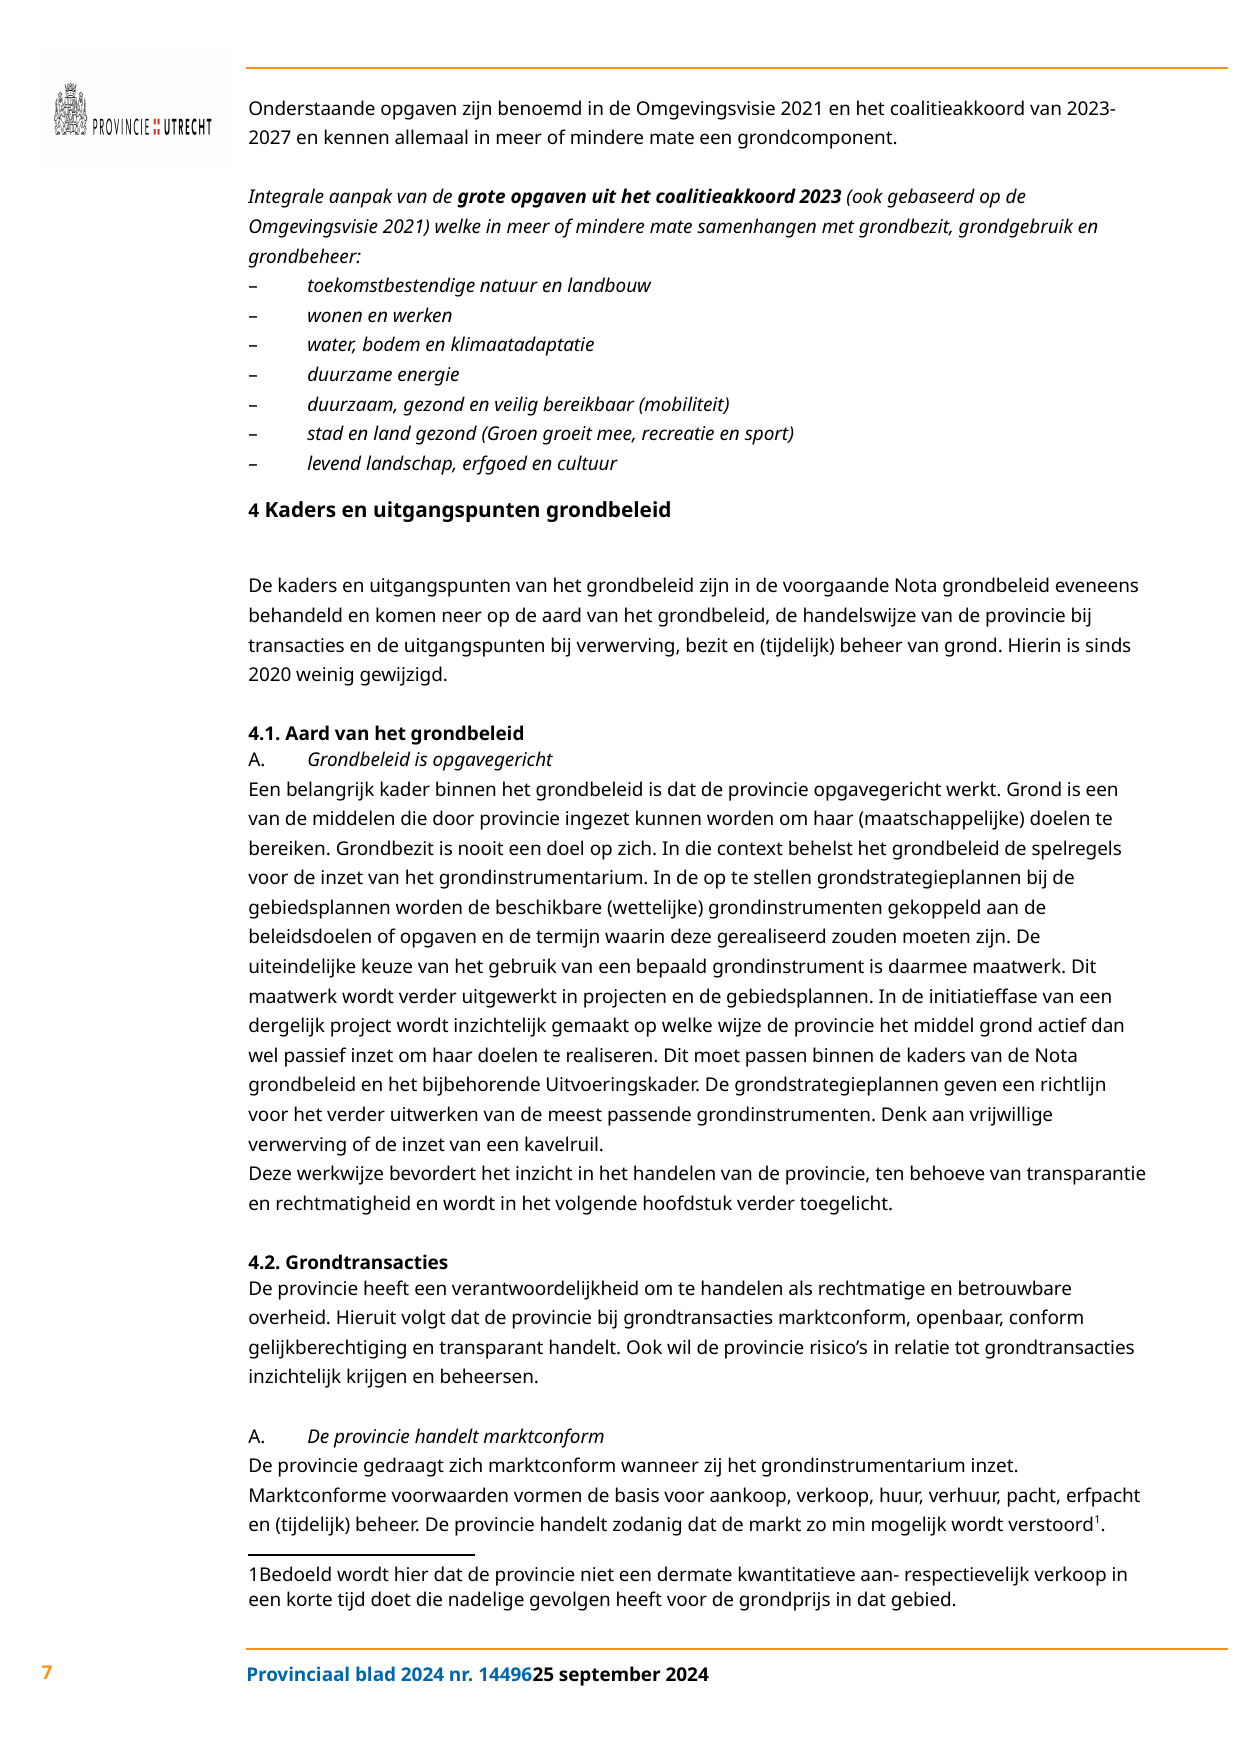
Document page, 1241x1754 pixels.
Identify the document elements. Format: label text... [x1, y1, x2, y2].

text Bedoeld wordt hier dat de provincie niet een dermate kwantitatieve aan- respectievelijk verkoop in een korte tijd doet die nadelige gevolgen heeft voor de grondprijs in dat gebied. [248, 1561, 1152, 1612]
text Een belangrijk kader binnen het grondbeleid is dat de provincie opgavegericht werkt. Grond is een van de middelen die door provincie ingezet kunnen worden om haar (maatschappelijke) doelen te bereiken. Grondbezit is nooit een doel op zich. In die context behelst het grondbeleid de spelregels voor de inzet van het grondinstrumentarium. In de op te stellen grondstrategieplannen bij de gebiedsplannen worden de beschikbare (wettelijke) grondinstrumenten gekoppeld aan de beleidsdoelen of opgaven en de termijn waarin deze gerealiseerd zouden moeten zijn. De uiteindelijke keuze van het gebruik van een bepaald grondinstrument is daarmee maatwerk. Dit maatwerk wordt verder uitgewerkt in projecten en de gebiedsplannen. In de initiatieffase van een dergelijk project wordt inzichtelijk gemaakt op welke wijze de provincie het middel grond actief dan wel passief inzet om haar doelen te realiseren. Dit moet passen binnen de kaders van de Nota grondbeleid en het bijbehorende Uitvoeringskader. De grondstrategieplannen geven een richtlijn voor het verder uitwerken van de meest passende grondinstrumenten. Denk aan vrijwillige verwerving of de inzet van een kavelruil. [248, 776, 1152, 1157]
text 4 Kaders en uitgangspunten grondbeleid [248, 495, 1152, 523]
text Onderstaande opgaven zijn benoemd in de Omgevingsvisie 2021 en het coalitieakkoord van 2023-2027 en kennen allemaal in meer of mindere mate een grondcomponent. [248, 95, 1152, 150]
text De provincie gedraagt zich marktconform wanneer zij het grondinstrumentarium inzet. Marktconforme voorwaarden vormen de basis voor aankoop, verkoop, huur, verhuur, pacht, erfpacht en (tijdelijk) beheer. De provincie handelt zodanig dat de markt zo min mogelijk wordt verstoord. [248, 1452, 1152, 1537]
list Grondbeleid is opgavegericht [248, 746, 1152, 772]
table_header Integrale aanpak van de grote opgaven uit het coalitieakkoord 2023 (ook gebaseerd op de Omgevingsvisie 2021) welke in meer of mindere mate samenhangen met grondbezit, grondgebruik en grondbeheer: toekomstbestendige natuur en landbouw wonen en werken water, bodem en klimaatadaptatie duurzame energie duurzaam, gezond en veilig bereikbaar (mobiliteit) stad en land gezond (Groen groeit mee, recreatie en sport) levend landschap, erfgoed en cultuur [248, 184, 1152, 476]
text Deze werkwijze bevordert het inzicht in het handelen van de provincie, ten behoeve van transparantie en rechtmatigheid en wordt in het volgende hoofdstuk verder toegelicht. [248, 1160, 1152, 1216]
text De provincie heeft een verantwoordelijkheid om te handelen als rechtmatige en betrouwbare overheid. Hieruit volgt dat de provincie bij grondtransacties marktconform, openbaar, conform gelijkberechtiging en transparant handelt. Ook wil de provincie risico’s in relatie tot grondtransacties inzichtelijk krijgen en beheersen. [248, 1275, 1152, 1389]
text De kaders en uitgangspunten van het grondbeleid zijn in de voorgaande Nota grondbeleid eveneens behandeld en komen neer op de aard van het grondbeleid, de handelswijze van de provincie bij transacties en de uitgangspunten bij verwerving, bezit en (tijdelijk) beheer van grond. Hierin is sinds 2020 weinig gewijzigd. [248, 573, 1152, 687]
text 4.1. Aard van het grondbeleid [248, 721, 1152, 746]
list De provincie handelt marktconform [248, 1423, 1152, 1448]
picture [41, 47, 231, 172]
text 4.2. Grondtransacties [248, 1249, 1152, 1275]
